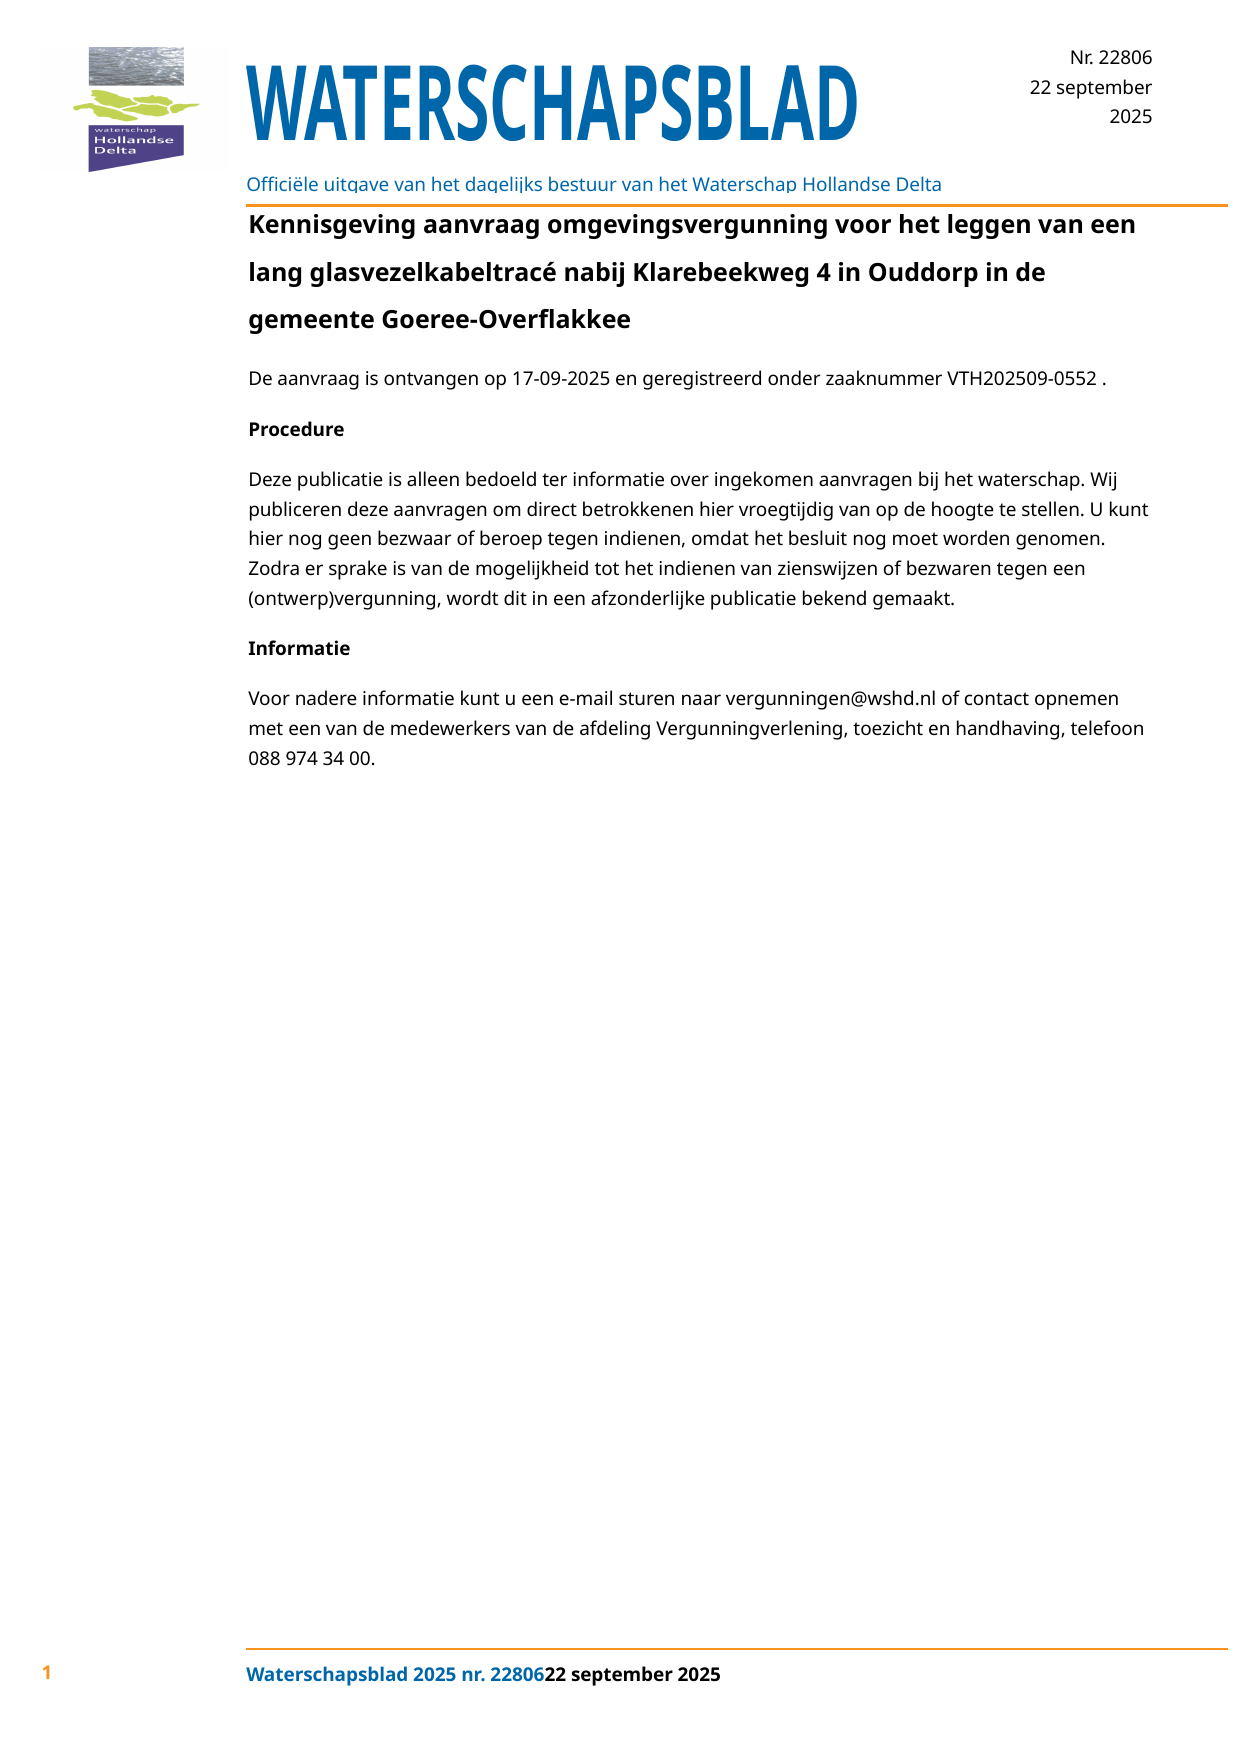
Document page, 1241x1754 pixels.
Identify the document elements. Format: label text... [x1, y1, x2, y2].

text Voor nadere informatie kunt u een e-mail sturen naar vergunningen@wshd.nl of contact opnemen met een van de medewerkers van de afdeling Vergunningverlening, toezicht en handhaving, telefoon 088 974 34 00. [248, 686, 1152, 770]
text De aanvraag is ontvangen op 17-09-2025 en geregistreerd onder zaaknummer VTH202509-0552 . [248, 366, 1152, 391]
text Deze publicatie is alleen bedoeld ter informatie over ingekomen aanvragen bij het waterschap. Wij publiceren deze aanvragen om direct betrokkenen hier vroegtijdig van op de hoogte te stellen. U kunt hier nog geen bezwaar of beroep tegen indienen, omdat het besluit nog moet worden genomen. Zodra er sprake is van de mogelijkheid tot het indienen van zienswijzen of bezwaren tegen een (ontwerp)vergunning, wordt dit in een afzonderlijke publicatie bekend gemaakt. [248, 466, 1152, 610]
text Informatie [248, 635, 1152, 661]
picture [41, 47, 231, 172]
text Kennisgeving aanvraag omgevingsvergunning voor het leggen van een lang glasvezelkabeltracé nabij Klarebeekweg 4 in Ouddorp in de gemeente Goeree-Overflakkee [248, 207, 1152, 336]
text Procedure [248, 416, 1152, 442]
